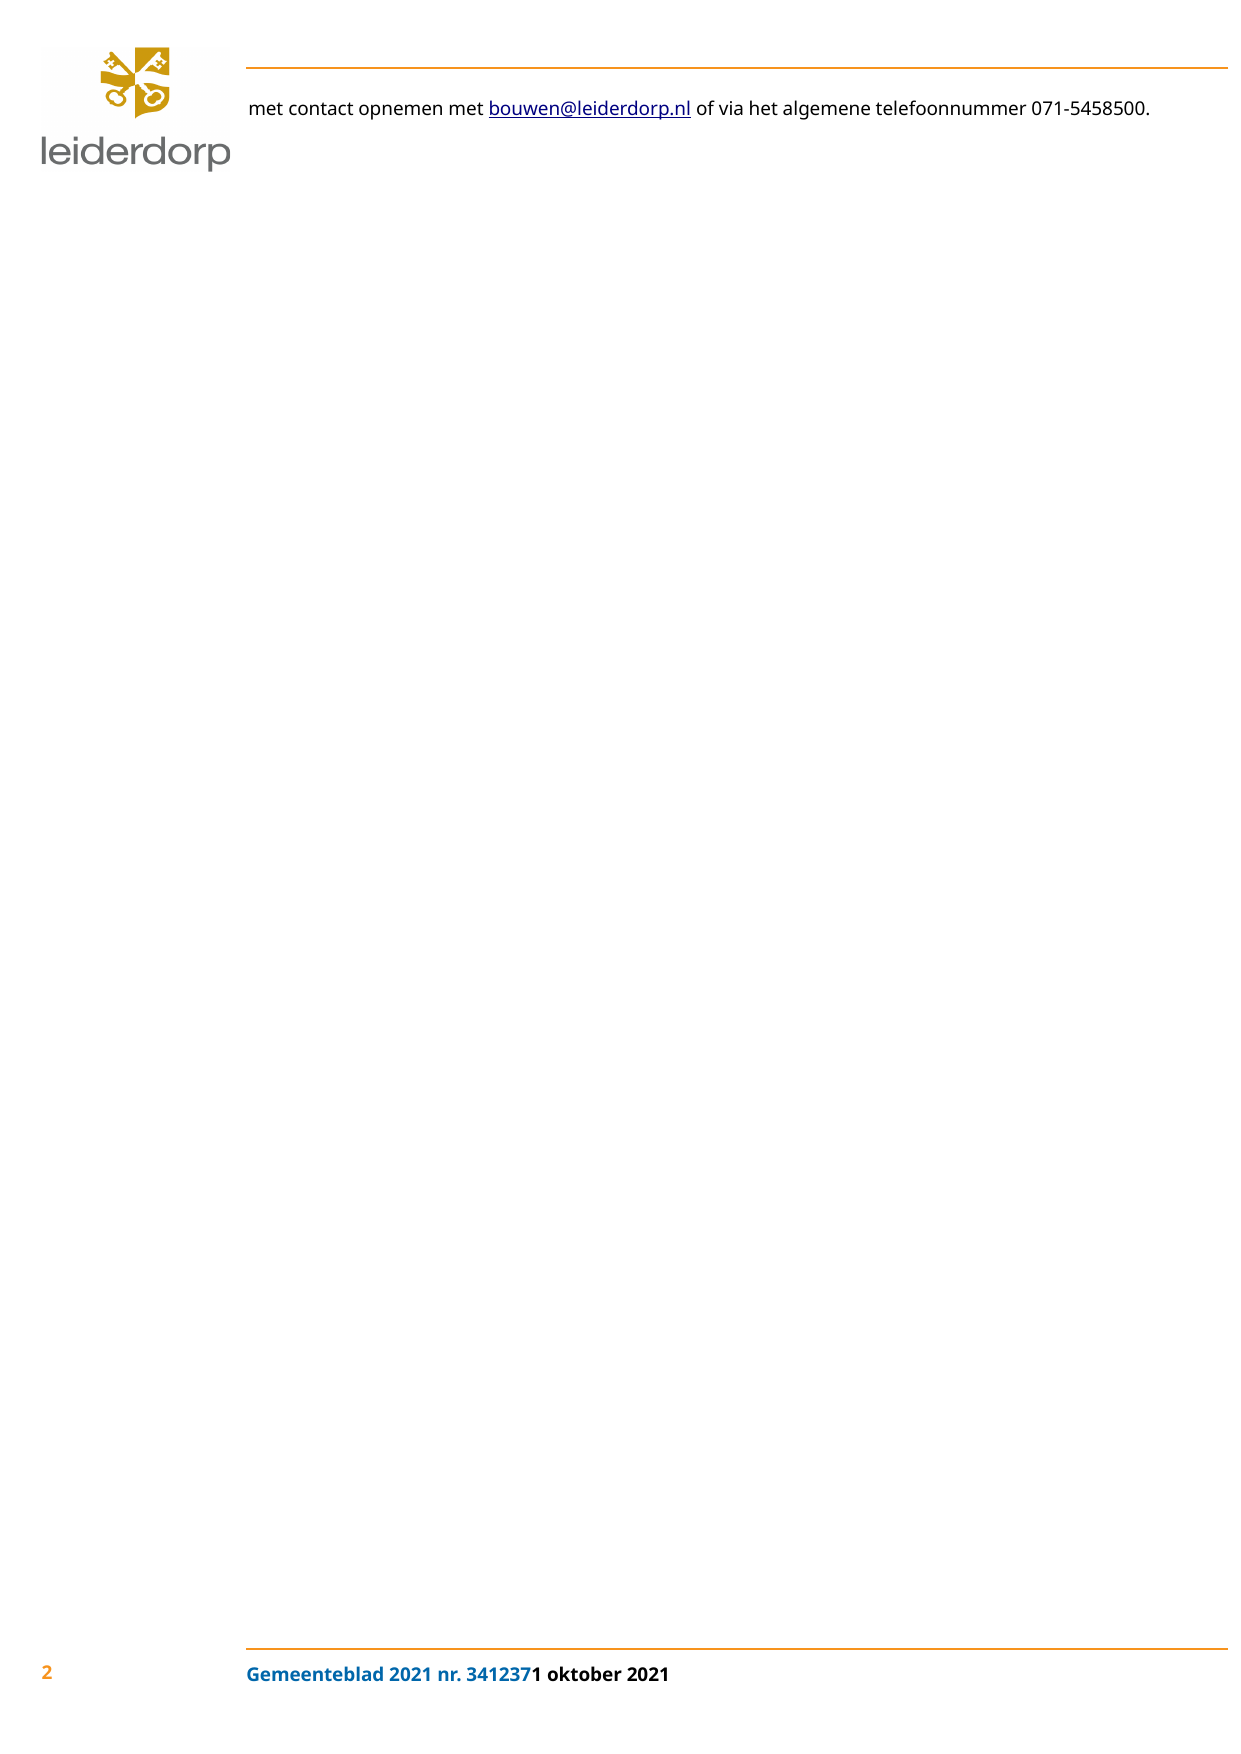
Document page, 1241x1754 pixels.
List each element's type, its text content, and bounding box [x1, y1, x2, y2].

text met contact opnemen met bouwen@leiderdorp.nl of via het algemene telefoonnummer 071-5458500. [248, 95, 1152, 121]
picture [41, 47, 231, 172]
